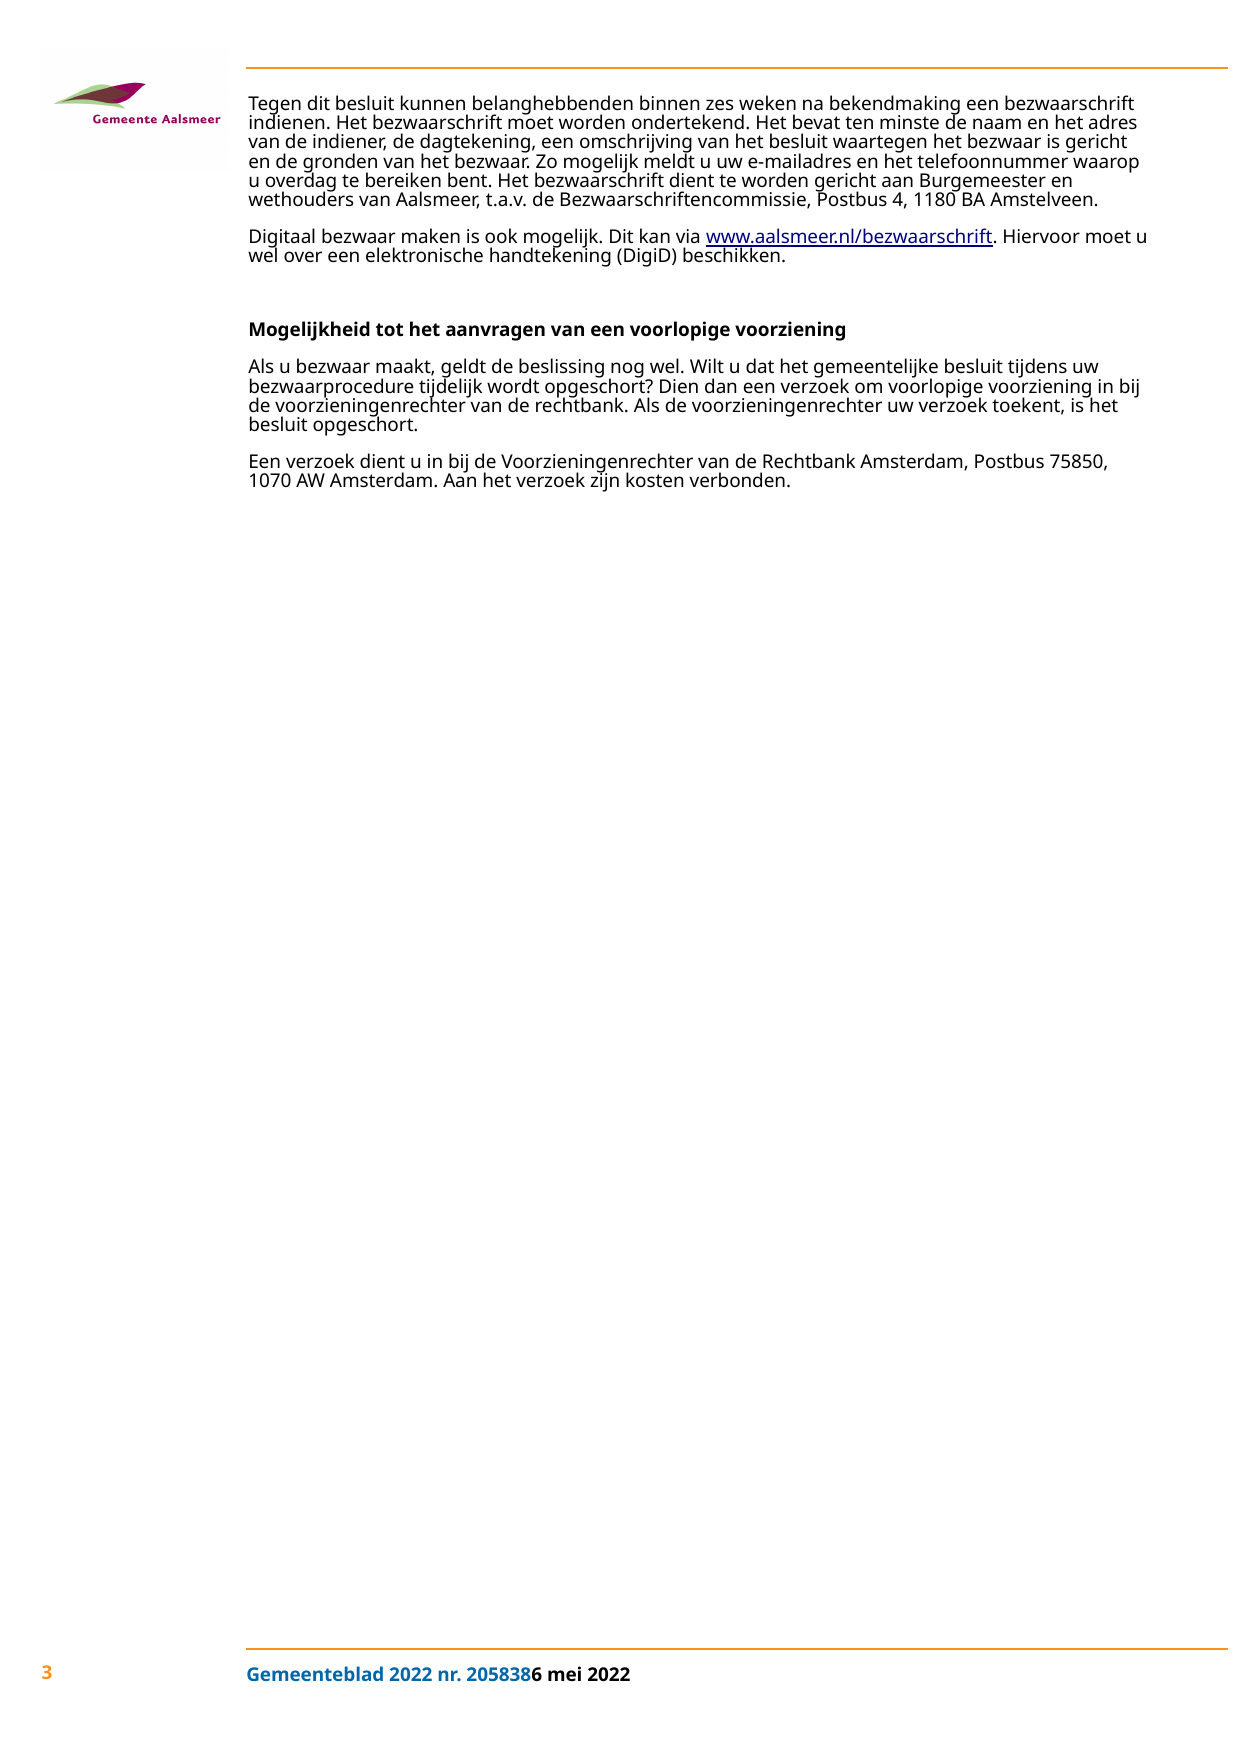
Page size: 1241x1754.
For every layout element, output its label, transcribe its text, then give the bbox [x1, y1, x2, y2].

text Als u bezwaar maakt, geldt de beslissing nog wel. Wilt u dat het gemeentelijke besluit tijdens uw bezwaarprocedure tijdelijk wordt opgeschort? Dien dan een verzoek om voorlopige voorziening in bij de voorzieningenrechter van de rechtbank. Als de voorzieningenrechter uw verzoek toekent, is het besluit opgeschort. [248, 358, 1152, 435]
text Digitaal bezwaar maken is ook mogelijk. Dit kan via www.aalsmeer.nl/bezwaarschrift. Hiervoor moet u wel over een elektronische handtekening (DigiD) beschikken. [248, 228, 1152, 267]
text Mogelijkheid tot het aanvragen van een voorlopige voorziening [248, 321, 1152, 341]
picture [41, 47, 231, 172]
text Tegen dit besluit kunnen belanghebbenden binnen zes weken na bekendmaking een bezwaarschrift indienen. Het bezwaarschrift moet worden ondertekend. Het bevat ten minste de naam en het adres van de indiener, de dagtekening, een omschrijving van het besluit waartegen het bezwaar is gericht en de gronden van het bezwaar. Zo mogelijk meldt u uw e-mailadres en het telefoonnummer waarop u overdag te bereiken bent. Het bezwaarschrift dient te worden gericht aan Burgemeester en wethouders van Aalsmeer, t.a.v. de Bezwaarschriftencommissie, Postbus 4, 1180 BA Amstelveen. [248, 95, 1152, 210]
text Een verzoek dient u in bij de Voorzieningenrechter van de Rechtbank Amsterdam, Postbus 75850, 1070 AW Amsterdam. Aan het verzoek zijn kosten verbonden. [248, 453, 1152, 492]
